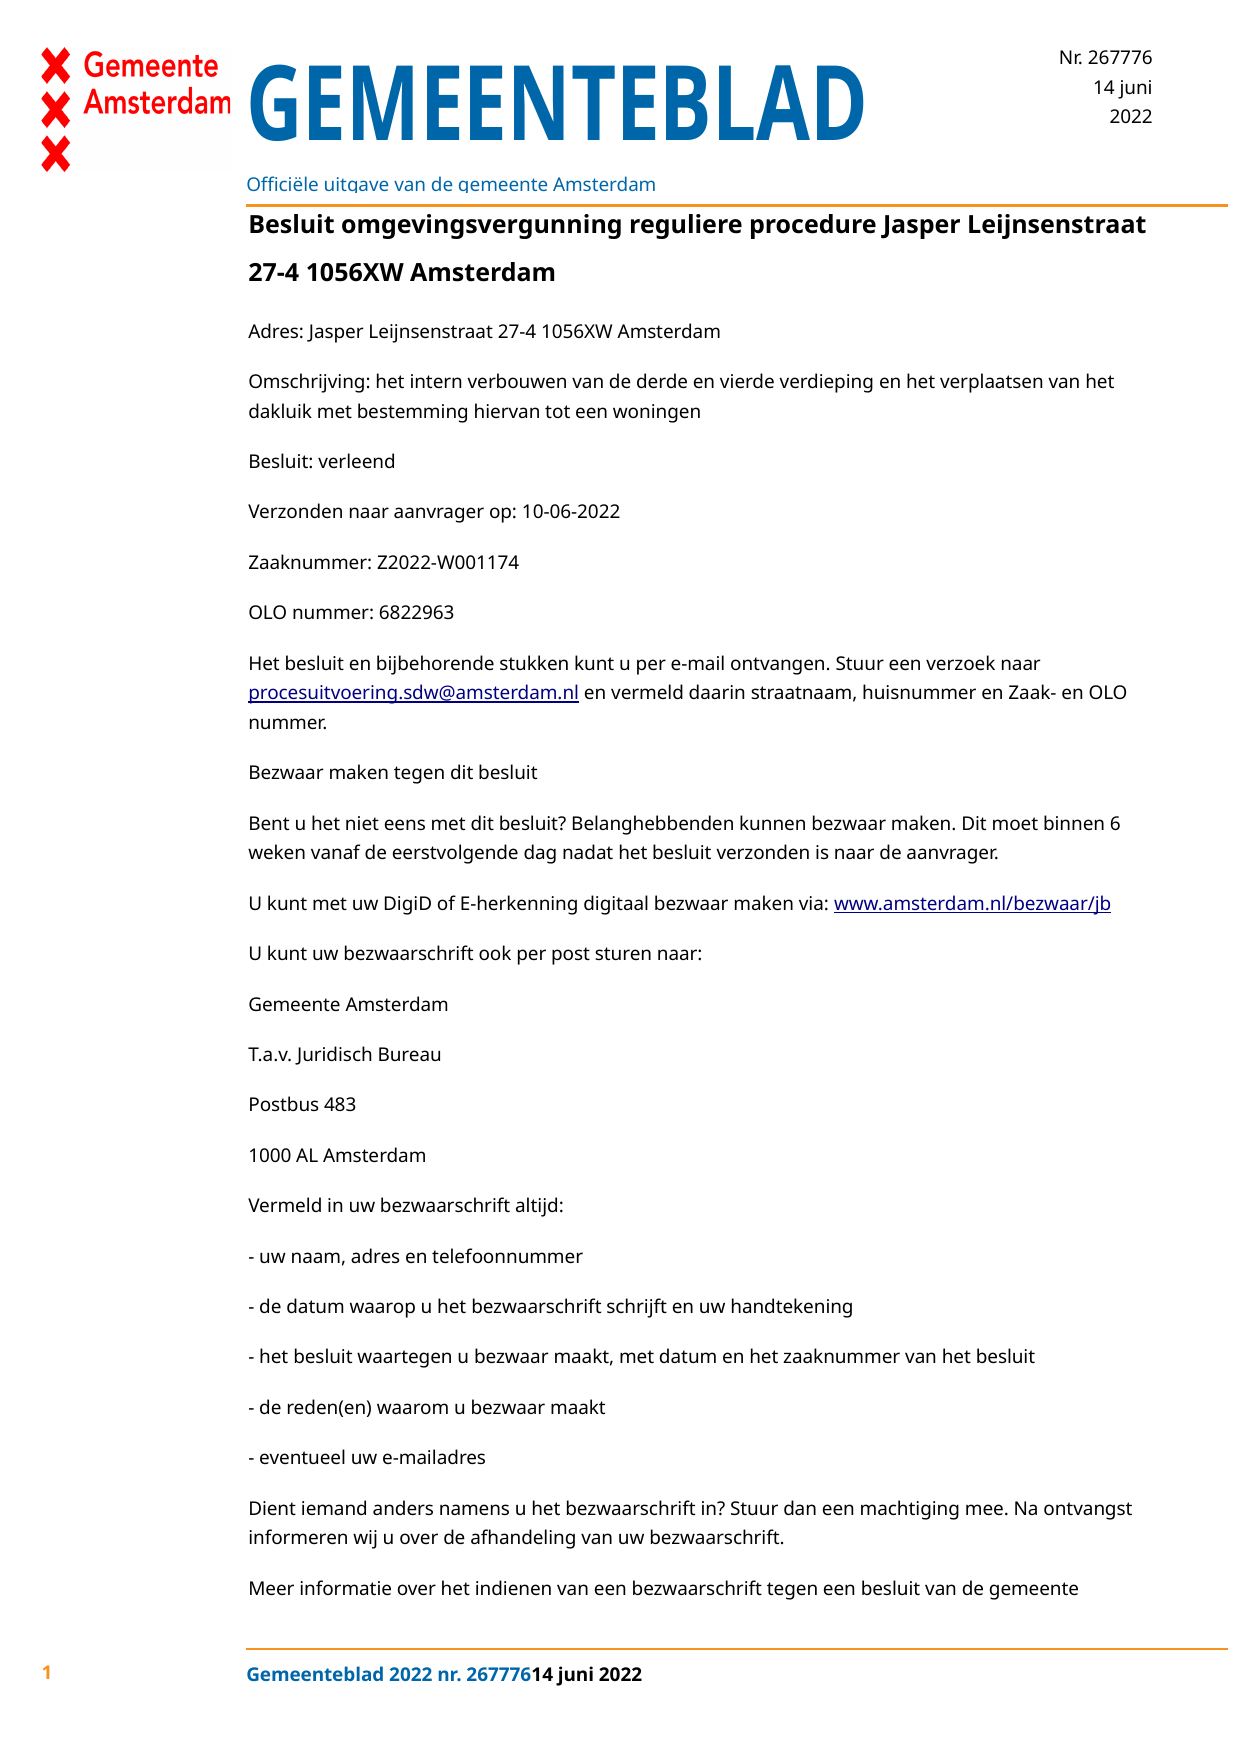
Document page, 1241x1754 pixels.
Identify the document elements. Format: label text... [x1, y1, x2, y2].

text Zaaknummer: Z2022-W001174 [248, 549, 1152, 575]
text Adres: Jasper Leijnsenstraat 27-4 1056XW Amsterdam [248, 318, 1152, 344]
text - eventueel uw e-mailadres [248, 1444, 1152, 1470]
text Besluit omgevingsvergunning reguliere procedure Jasper Leijnsenstraat 27-4 1056XW Amsterdam [248, 207, 1152, 288]
text - het besluit waartegen u bezwaar maakt, met datum en het zaaknummer van het besluit [248, 1344, 1152, 1369]
text Postbus 483 [248, 1092, 1152, 1117]
text Bent u het niet eens met dit besluit? Belanghebbenden kunnen bezwaar maken. Dit moet binnen 6 weken vanaf de eerstvolgende dag nadat het besluit verzonden is naar de aanvrager. [248, 810, 1152, 865]
text U kunt met uw DigiD of E-herkenning digitaal bezwaar maken via: www.amsterdam.nl/bezwaar/jb [248, 890, 1152, 916]
text Bezwaar maken tegen dit besluit [248, 759, 1152, 785]
text Verzonden naar aanvrager op: 10-06-2022 [248, 499, 1152, 524]
text Vermeld in uw bezwaarschrift altijd: [248, 1192, 1152, 1218]
text Dient iemand anders namens u het bezwaarschrift in? Stuur dan een machtiging mee. Na ontvangst informeren wij u over de afhandeling van uw bezwaarschrift. [248, 1495, 1152, 1550]
text - de datum waarop u het bezwaarschrift schrijft en uw handtekening [248, 1293, 1152, 1319]
text T.a.v. Juridisch Bureau [248, 1041, 1152, 1067]
text - uw naam, adres en telefoonnummer [248, 1243, 1152, 1269]
text Het besluit en bijbehorende stukken kunt u per e-mail ontvangen. Stuur een verzoek naar procesuitvoering.sdw@amsterdam.nl en vermeld daarin straatnaam, huisnummer en Zaak- en OLO nummer. [248, 650, 1152, 735]
picture [41, 47, 231, 172]
text OLO nummer: 6822963 [248, 599, 1152, 625]
text - de reden(en) waarom u bezwaar maakt [248, 1394, 1152, 1420]
text Besluit: verleend [248, 448, 1152, 474]
text Meer informatie over het indienen van een bezwaarschrift tegen een besluit van de gemeente [248, 1575, 1152, 1601]
text Gemeente Amsterdam [248, 991, 1152, 1017]
text Omschrijving: het intern verbouwen van de derde en vierde verdieping en het verplaatsen van het dakluik met bestemming hiervan tot een woningen [248, 368, 1152, 424]
text U kunt uw bezwaarschrift ook per post sturen naar: [248, 940, 1152, 966]
text 1000 AL Amsterdam [248, 1142, 1152, 1168]
